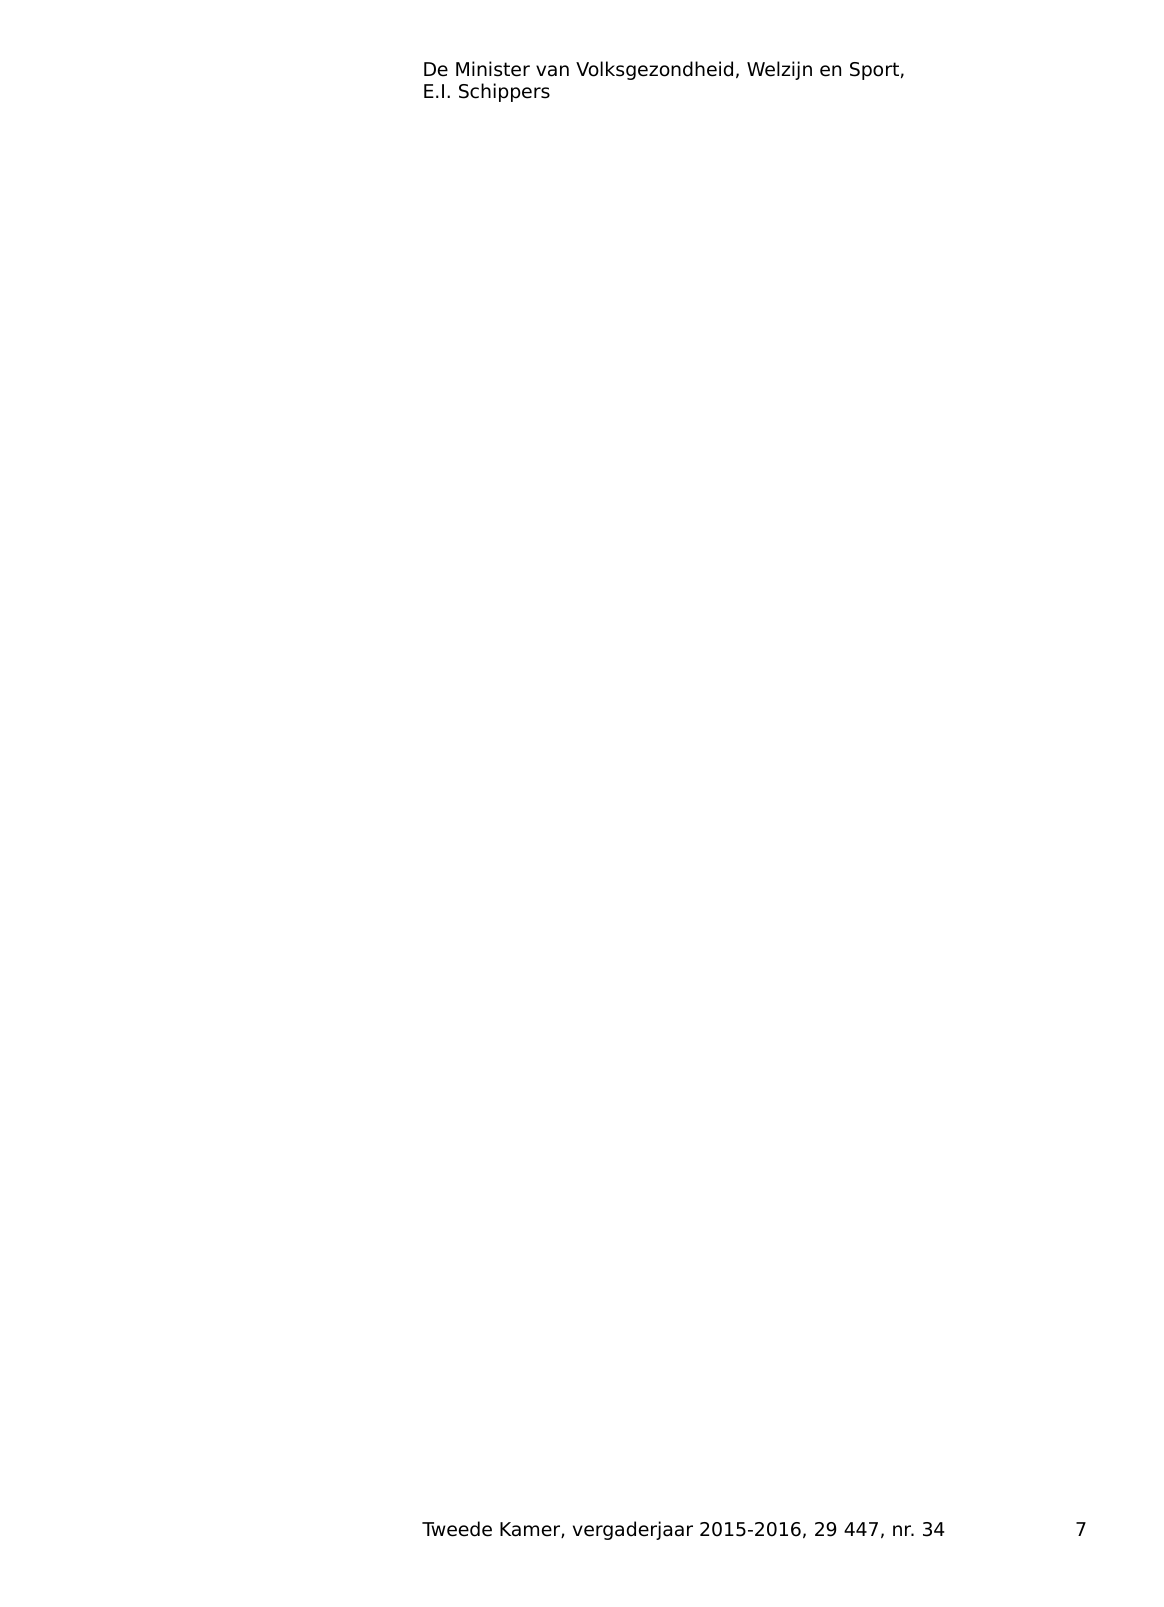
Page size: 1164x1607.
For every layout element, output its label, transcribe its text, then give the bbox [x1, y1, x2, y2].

text De Minister van Volksgezondheid, Welzijn en Sport, E.I. Schippers [422, 59, 1087, 103]
